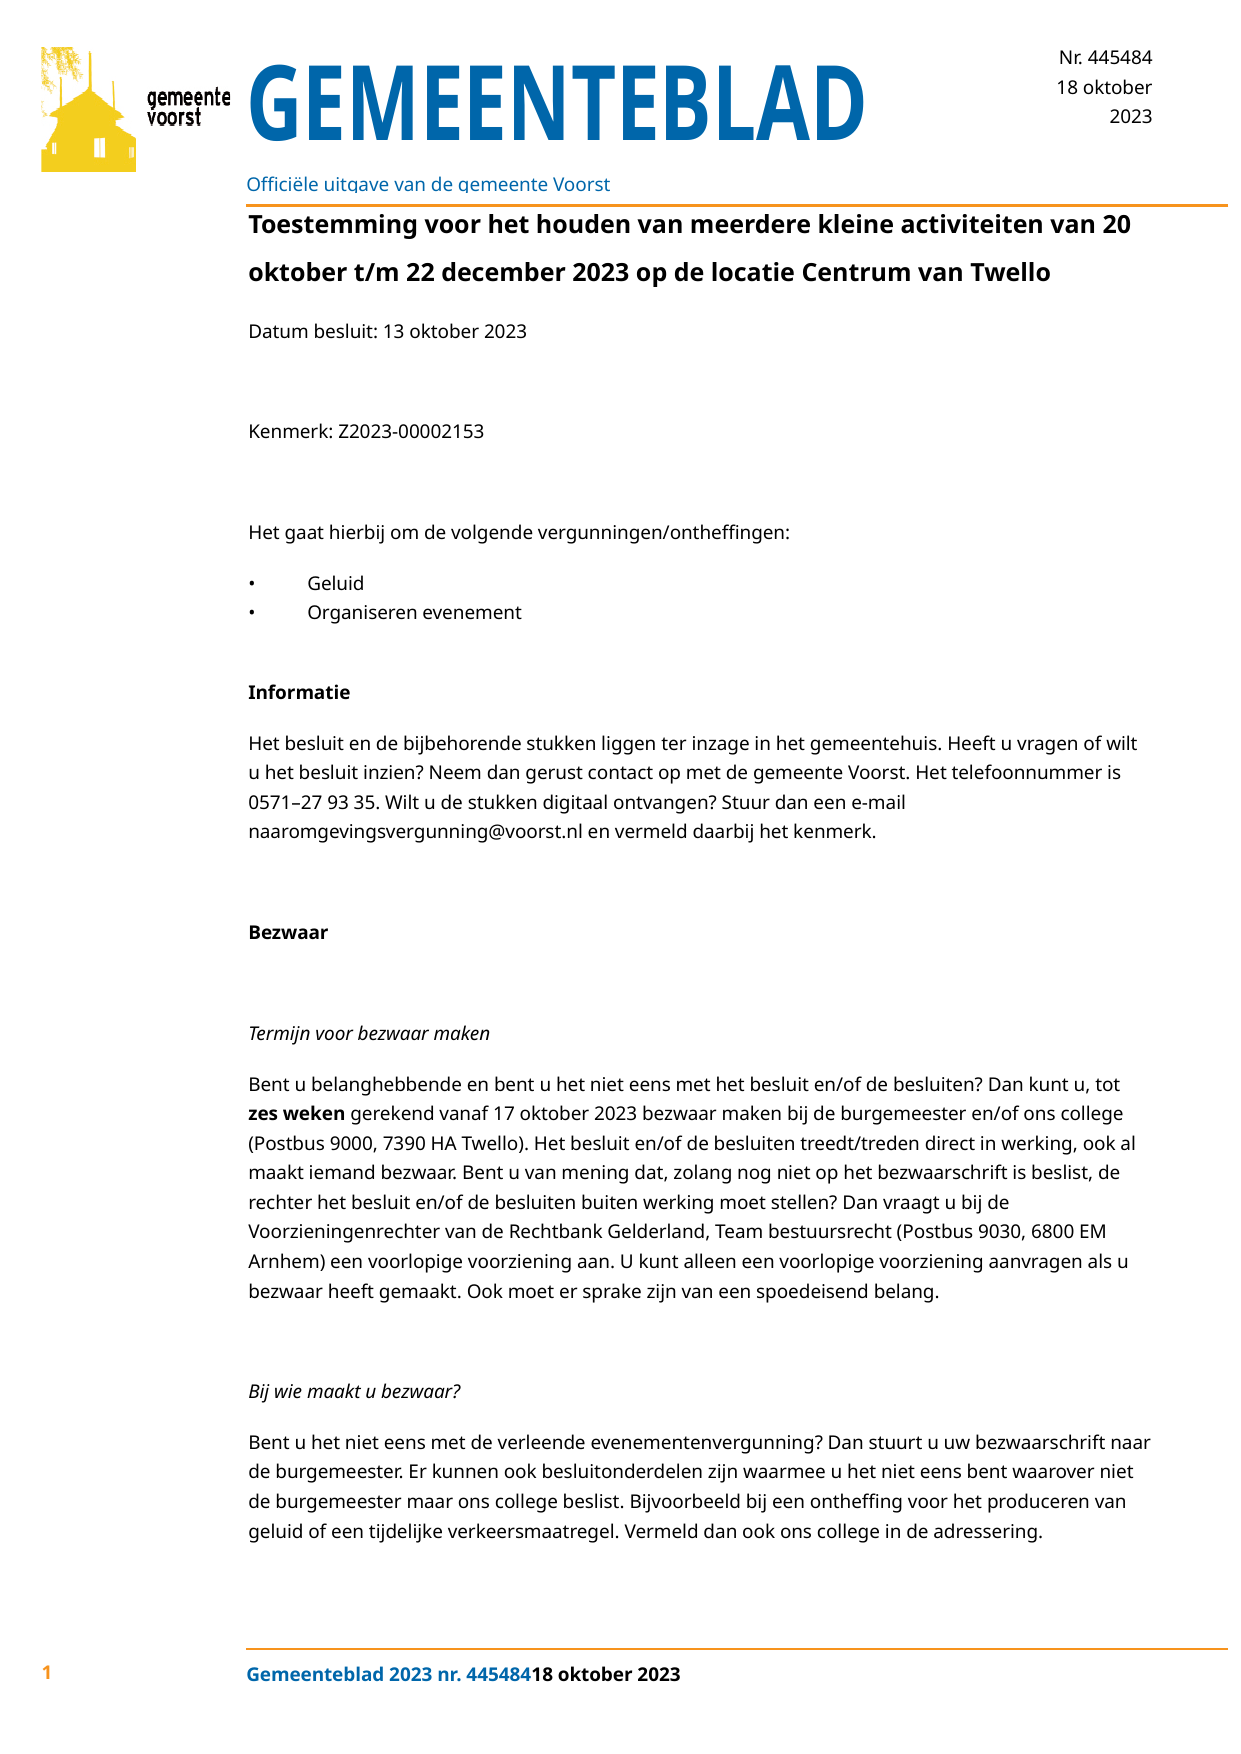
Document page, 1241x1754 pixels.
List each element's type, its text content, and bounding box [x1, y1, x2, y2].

text Toestemming voor het houden van meerdere kleine activiteiten van 20 oktober t/m 22 december 2023 op de locatie Centrum van Twello [248, 207, 1152, 288]
text Datum besluit: 13 oktober 2023 [248, 318, 1152, 344]
text Het gaat hierbij om de volgende vergunningen/ontheffingen: [248, 519, 1152, 545]
text Bent u belanghebbende en bent u het niet eens met het besluit en/of de besluiten? Dan kunt u, tot zes weken gerekend vanaf 17 oktober 2023 bezwaar maken bij de burgemeester en/of ons college (Postbus 9000, 7390 HA Twello). Het besluit en/of de besluiten treedt/treden direct in werking, ook al maakt iemand bezwaar. Bent u van mening dat, zolang nog niet op het bezwaarschrift is beslist, de rechter het besluit en/of de besluiten buiten werking moet stellen? Dan vraagt u bij de Voorzieningenrechter van de Rechtbank Gelderland, Team bestuursrecht (Postbus 9030, 6800 EM Arnhem) een voorlopige voorziening aan. U kunt alleen een voorlopige voorziening aanvragen als u bezwaar heeft gemaakt. Ook moet er sprake zijn van een spoedeisend belang. [248, 1071, 1152, 1304]
text Informatie [248, 679, 1152, 705]
text Kenmerk: Z2023-00002153 [248, 419, 1152, 444]
text Termijn voor bezwaar maken [248, 1020, 1152, 1046]
list Geluid [248, 570, 1152, 596]
picture [41, 47, 231, 172]
text Bezwaar [248, 919, 1152, 945]
text Het besluit en de bijbehorende stukken liggen ter inzage in het gemeentehuis. Heeft u vragen of wilt u het besluit inzien? Neem dan gerust contact op met de gemeente Voorst. Het telefoonnummer is 0571–27 93 35. Wilt u de stukken digitaal ontvangen? Stuur dan een e-mail naaromgevingsvergunning@voorst.nl en vermeld daarbij het kenmerk. [248, 730, 1152, 844]
text Bij wie maakt u bezwaar? [248, 1379, 1152, 1404]
list Organiseren evenement [248, 599, 1152, 625]
text Bent u het niet eens met de verleende evenementenvergunning? Dan stuurt u uw bezwaarschrift naar de burgemeester. Er kunnen ook besluitonderdelen zijn waarmee u het niet eens bent waarover niet de burgemeester maar ons college beslist. Bijvoorbeeld bij een ontheffing voor het produceren van geluid of een tijdelijke verkeersmaatregel. Vermeld dan ook ons college in de adressering. [248, 1429, 1152, 1544]
